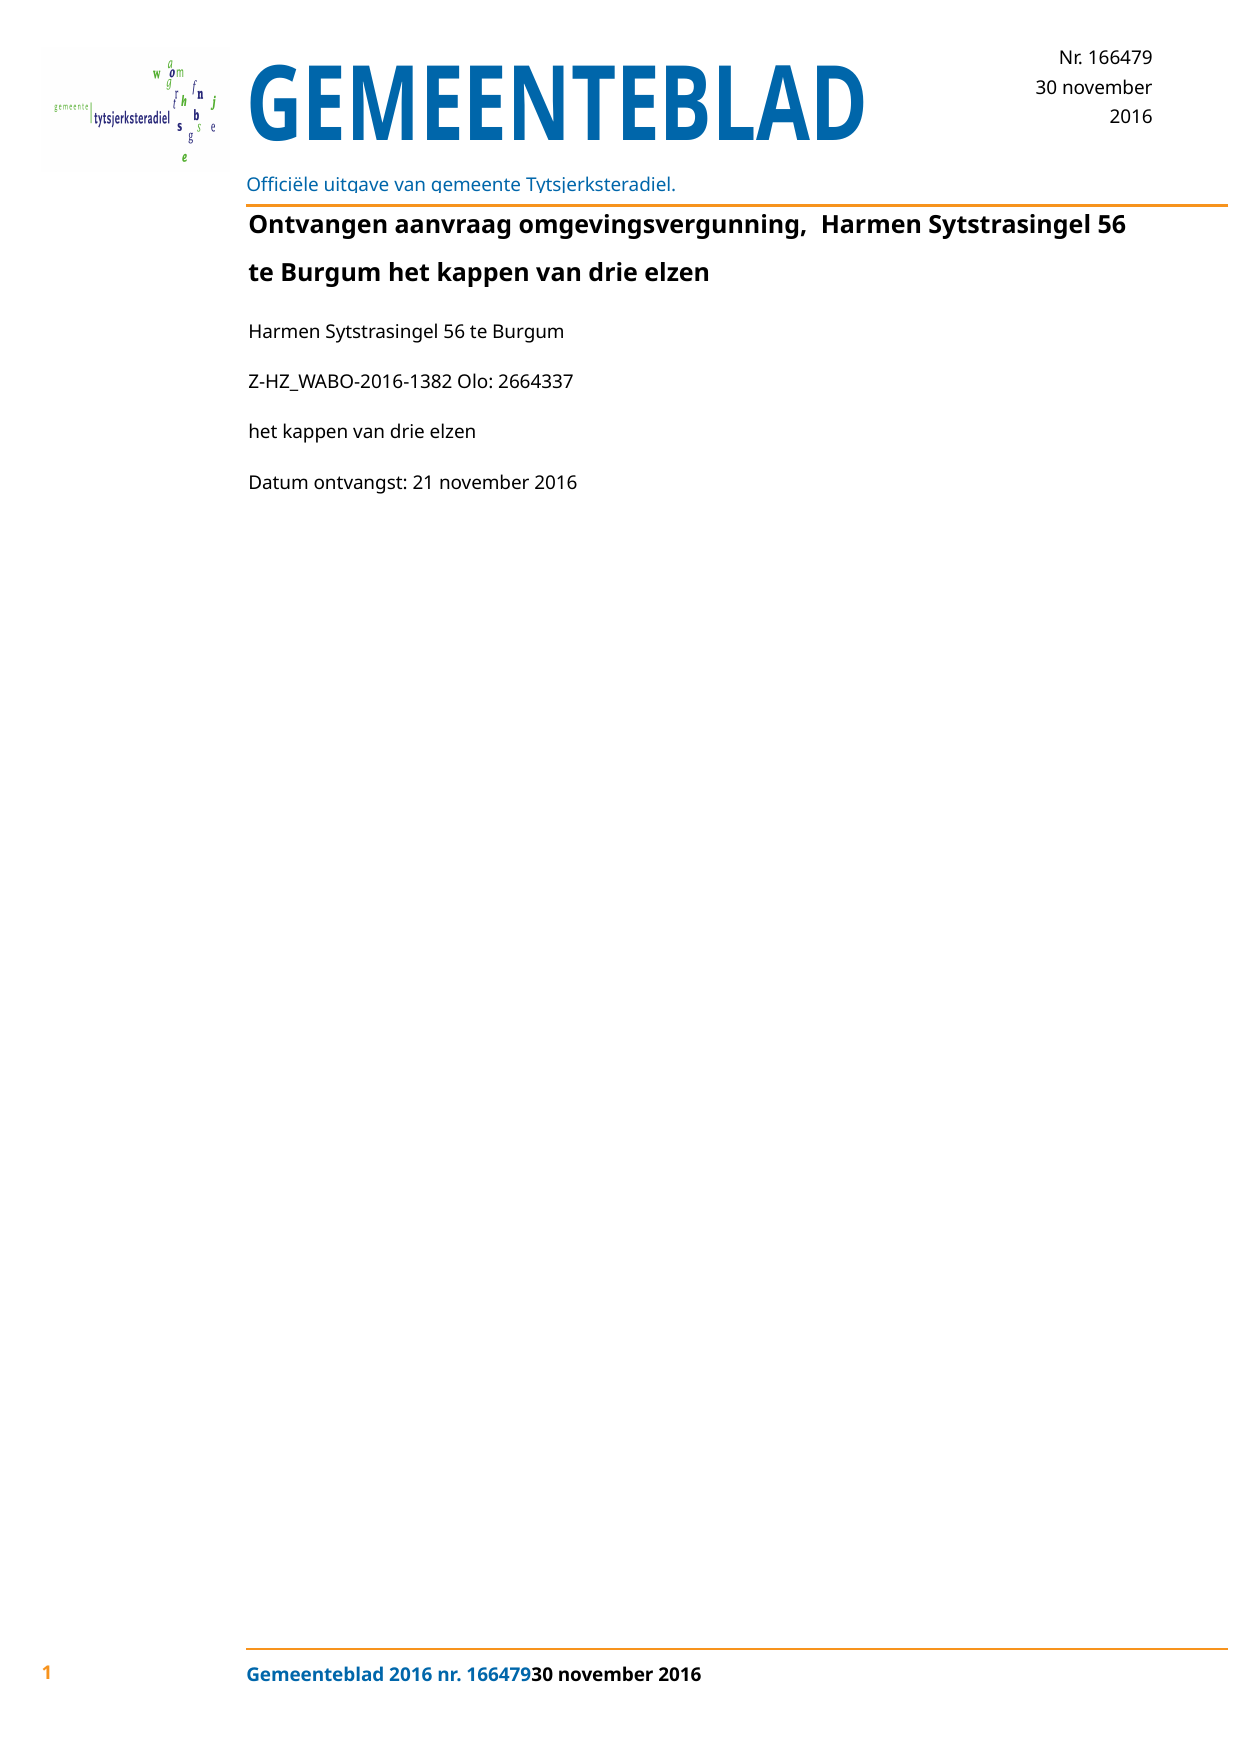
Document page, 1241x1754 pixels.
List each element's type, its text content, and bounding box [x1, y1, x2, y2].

text Ontvangen aanvraag omgevingsvergunning, Harmen Sytstrasingel 56 te Burgum het kappen van drie elzen [248, 207, 1152, 288]
text Z-HZ_WABO-2016-1382 Olo: 2664337 [248, 368, 1152, 394]
text Harmen Sytstrasingel 56 te Burgum [248, 318, 1152, 344]
text Datum ontvangst: 21 november 2016 [248, 469, 1152, 495]
text het kappen van drie elzen [248, 419, 1152, 444]
picture [41, 47, 231, 172]
